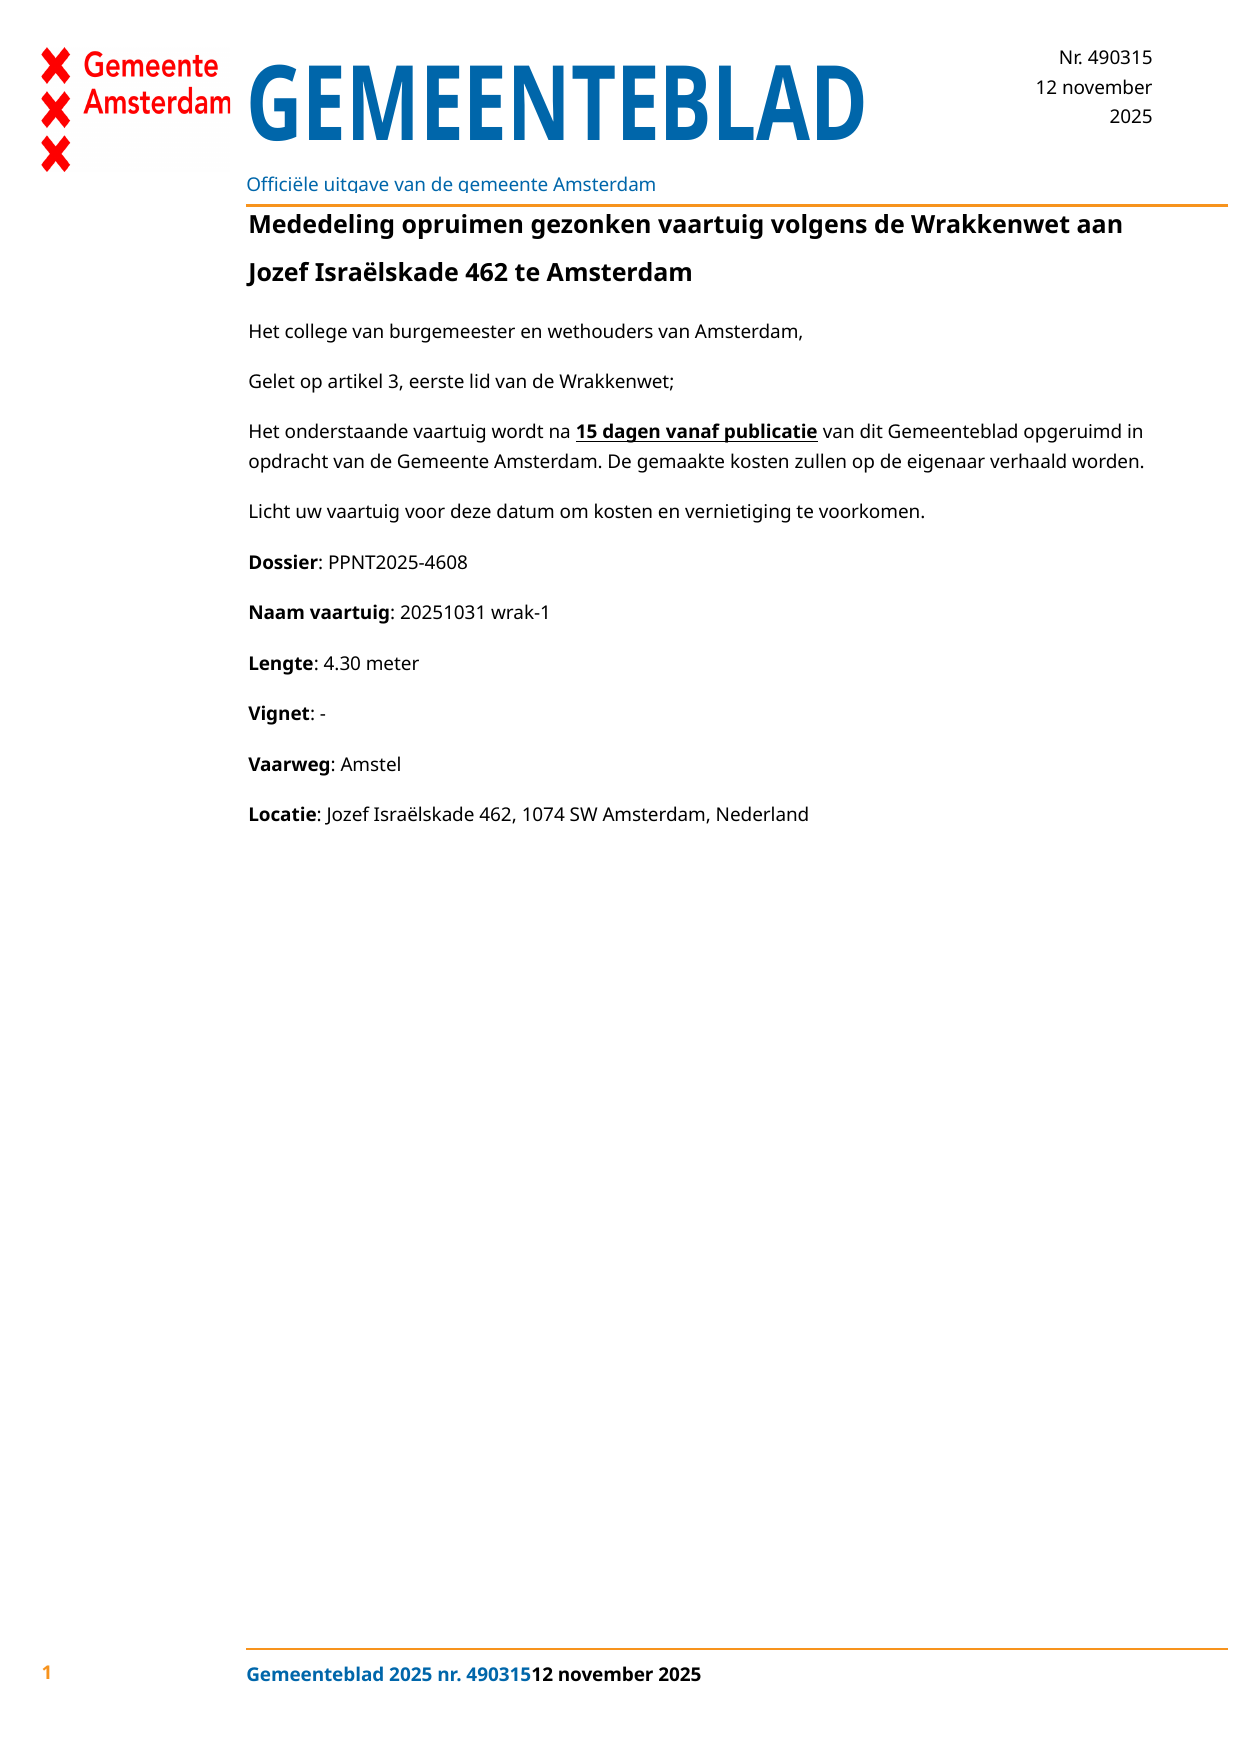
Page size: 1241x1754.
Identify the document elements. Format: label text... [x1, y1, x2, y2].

text Locatie: Jozef Israëlskade 462, 1074 SW Amsterdam, Nederland [248, 801, 1152, 827]
text Vignet: - [248, 700, 1152, 726]
text Licht uw vaartuig voor deze datum om kosten en vernietiging te voorkomen. [248, 499, 1152, 524]
text Naam vaartuig: 20251031 wrak-1 [248, 599, 1152, 625]
picture [41, 47, 231, 172]
text Vaarweg: Amstel [248, 751, 1152, 777]
text Lengte: 4.30 meter [248, 650, 1152, 676]
text Dossier: PPNT2025-4608 [248, 549, 1152, 575]
text Het onderstaande vaartuig wordt na 15 dagen vanaf publicatie van dit Gemeenteblad opgeruimd in opdracht van de Gemeente Amsterdam. De gemaakte kosten zullen op de eigenaar verhaald worden. [248, 419, 1152, 474]
text Het college van burgemeester en wethouders van Amsterdam, [248, 318, 1152, 344]
text Gelet op artikel 3, eerste lid van de Wrakkenwet; [248, 368, 1152, 394]
text Mededeling opruimen gezonken vaartuig volgens de Wrakkenwet aan Jozef Israëlskade 462 te Amsterdam [248, 207, 1152, 288]
